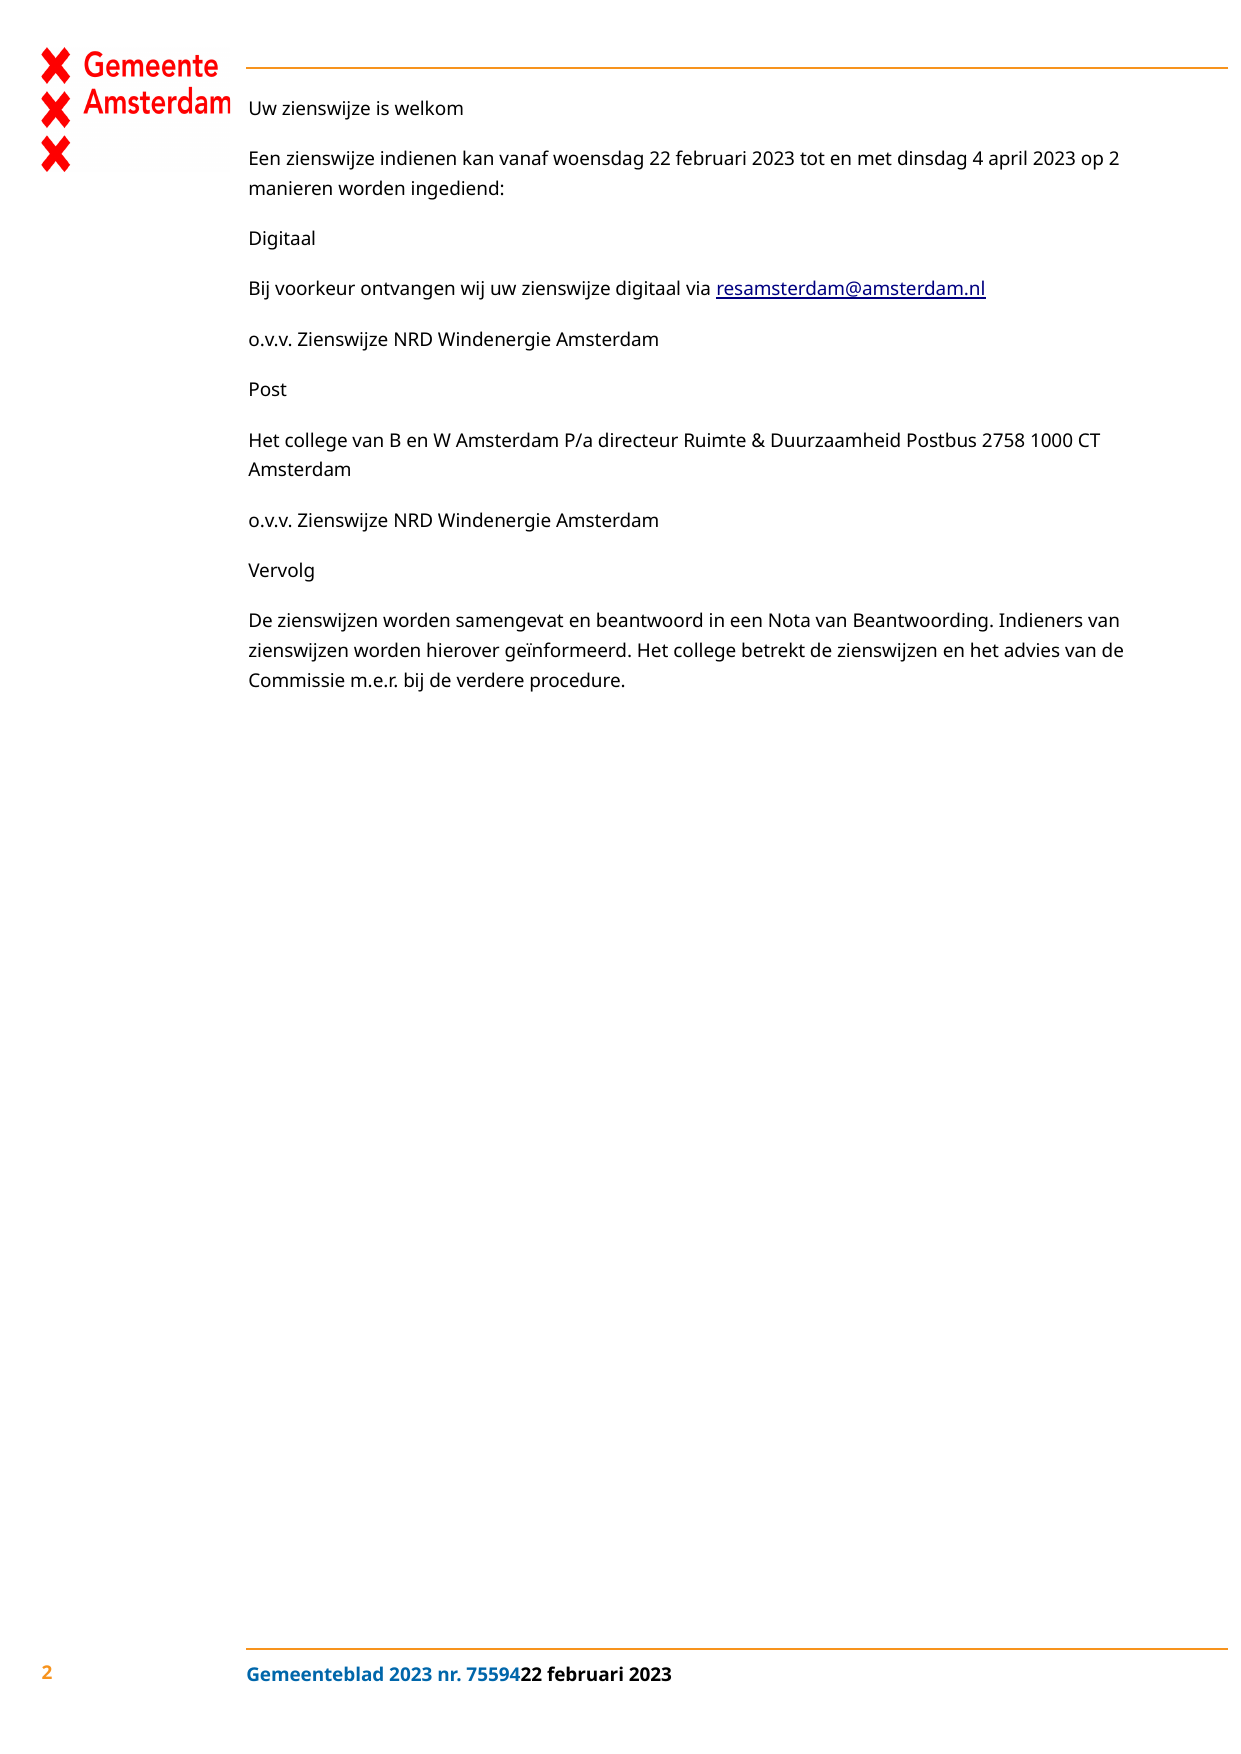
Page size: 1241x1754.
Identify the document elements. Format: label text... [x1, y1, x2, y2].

text o.v.v. Zienswijze NRD Windenergie Amsterdam [248, 507, 1152, 533]
picture [41, 47, 231, 172]
text De zienswijzen worden samengevat en beantwoord in een Nota van Beantwoording. Indieners van zienswijzen worden hierover geïnformeerd. Het college betrekt de zienswijzen en het advies van de Commissie m.e.r. bij de verdere procedure. [248, 608, 1152, 693]
text o.v.v. Zienswijze NRD Windenergie Amsterdam [248, 326, 1152, 352]
text Vervolg [248, 557, 1152, 583]
text Digitaal [248, 225, 1152, 251]
text Bij voorkeur ontvangen wij uw zienswijze digitaal via resamsterdam@amsterdam.nl [248, 276, 1152, 301]
text Post [248, 376, 1152, 402]
text Een zienswijze indienen kan vanaf woensdag 22 februari 2023 tot en met dinsdag 4 april 2023 op 2 manieren worden ingediend: [248, 145, 1152, 201]
text Uw zienswijze is welkom [248, 95, 1152, 121]
text Het college van B en W Amsterdam P/a directeur Ruimte & Duurzaamheid Postbus 2758 1000 CT Amsterdam [248, 427, 1152, 482]
